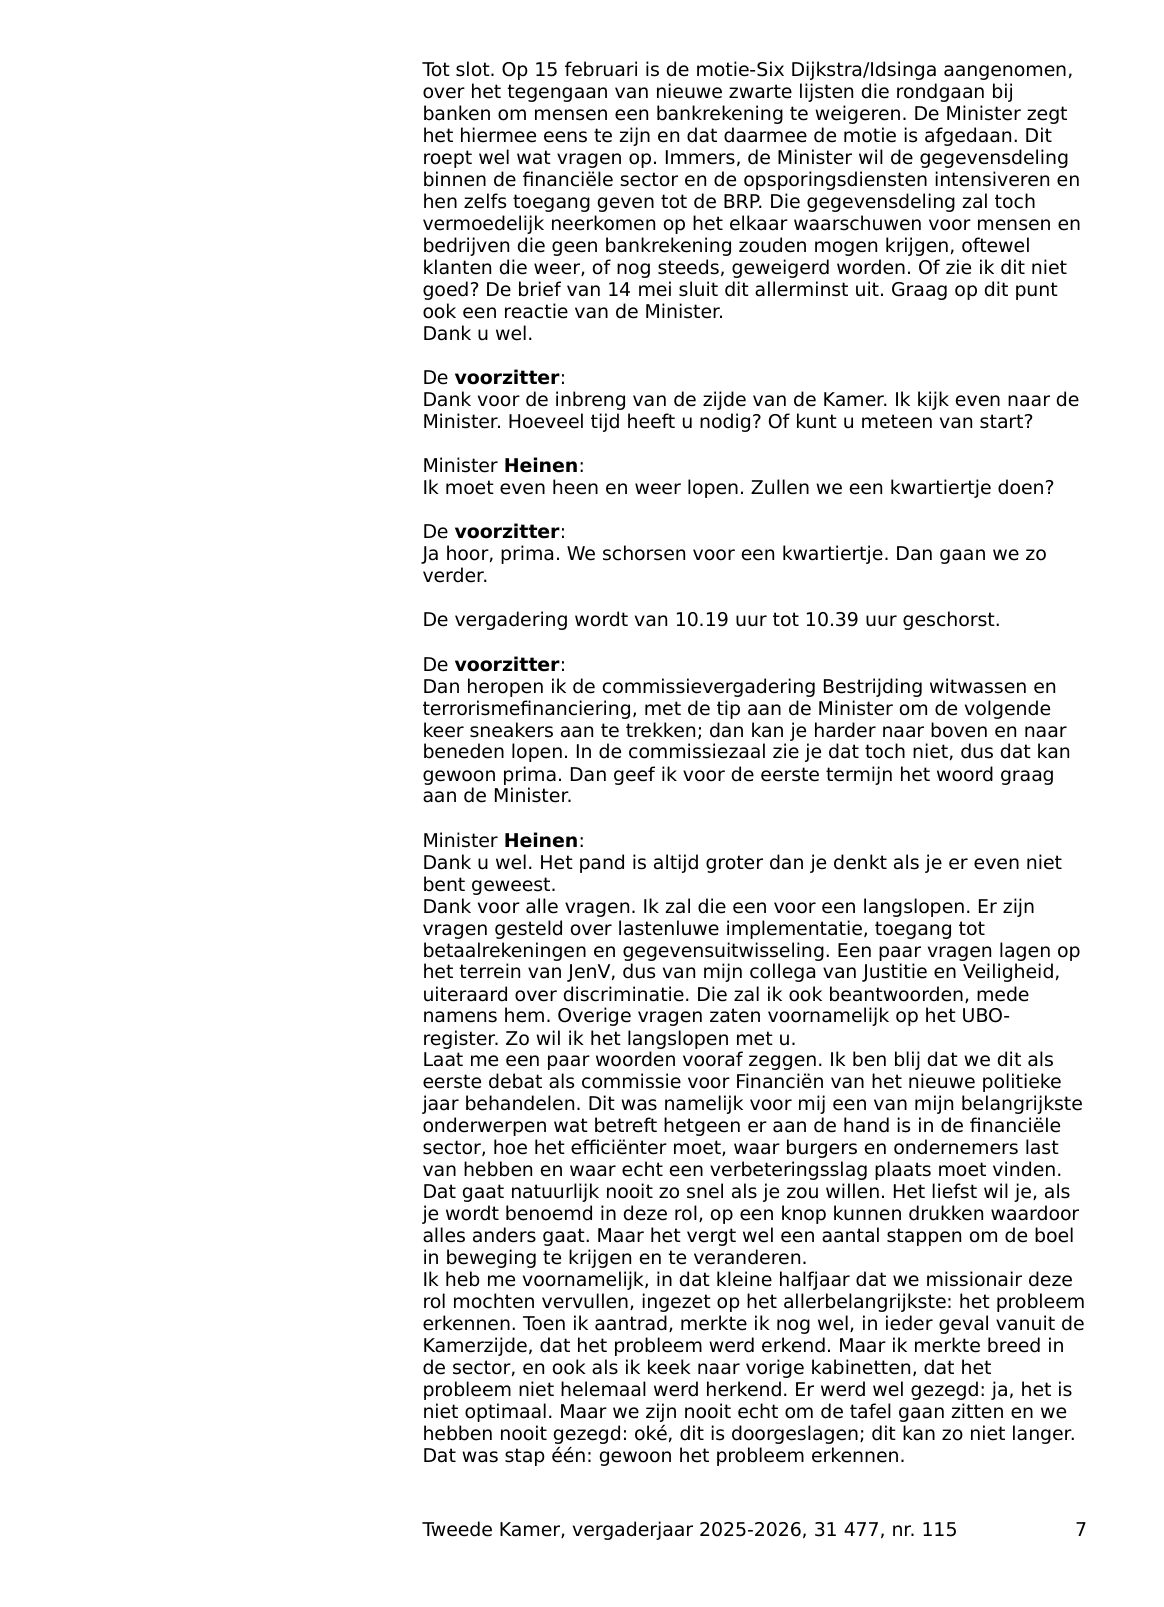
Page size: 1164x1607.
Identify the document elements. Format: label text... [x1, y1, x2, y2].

text Dank u wel. Het pand is altijd groter dan je denkt als je er even niet bent geweest. [422, 852, 1087, 896]
text Dan heropen ik de commissievergadering Bestrijding witwassen en terrorismefinanciering, met de tip aan de Minister om de volgende keer sneakers aan te trekken; dan kan je harder naar boven en naar beneden lopen. In de commissiezaal zie je dat toch niet, dus dat kan gewoon prima. Dan geef ik voor de eerste termijn het woord graag aan de Minister. [422, 676, 1087, 807]
text De voorzitter: [422, 653, 1087, 676]
text Dank voor de inbreng van de zijde van de Kamer. Ik kijk even naar de Minister. Hoeveel tijd heeft u nodig? Of kunt u meteen van start? [422, 389, 1087, 433]
text Minister Heinen: [422, 829, 1087, 852]
text Ik heb me voornamelijk, in dat kleine halfjaar dat we missionair deze rol mochten vervullen, ingezet op het allerbelangrijkste: het probleem erkennen. Toen ik aantrad, merkte ik nog wel, in ieder geval vanuit de Kamerzijde, dat het probleem werd erkend. Maar ik merkte breed in de sector, en ook als ik keek naar vorige kabinetten, dat het probleem niet helemaal werd herkend. Er werd wel gezegd: ja, het is niet optimaal. Maar we zijn nooit echt om de tafel gaan zitten en we hebben nooit gezegd: oké, dit is doorgeslagen; dit kan zo niet langer. Dat was stap één: gewoon het probleem erkennen. [422, 1269, 1087, 1467]
text Dank voor alle vragen. Ik zal die een voor een langslopen. Er zijn vragen gesteld over lastenluwe implementatie, toegang tot betaalrekeningen en gegevensuitwisseling. Een paar vragen lagen op het terrein van JenV, dus van mijn collega van Justitie en Veiligheid, uiteraard over discriminatie. Die zal ik ook beantwoorden, mede namens hem. Overige vragen zaten voornamelijk op het UBO-register. Zo wil ik het langslopen met u. [422, 896, 1087, 1049]
text Ja hoor, prima. We schorsen voor een kwartiertje. Dan gaan we zo verder. [422, 543, 1087, 587]
text De vergadering wordt van 10.19 uur tot 10.39 uur geschorst. [422, 609, 1087, 631]
text Dank u wel. [422, 323, 1087, 345]
text De voorzitter: [422, 521, 1087, 543]
text De voorzitter: [422, 367, 1087, 389]
text Laat me een paar woorden vooraf zeggen. Ik ben blij dat we dit als eerste debat als commissie voor Financiën van het nieuwe politieke jaar behandelen. Dit was namelijk voor mij een van mijn belangrijkste onderwerpen wat betreft hetgeen er aan de hand is in de financiële sector, hoe het efficiënter moet, waar burgers en ondernemers last van hebben en waar echt een verbeteringsslag plaats moet vinden. Dat gaat natuurlijk nooit zo snel als je zou willen. Het liefst wil je, als je wordt benoemd in deze rol, op een knop kunnen drukken waardoor alles anders gaat. Maar het vergt wel een aantal stappen om de boel in beweging te krijgen en te veranderen. [422, 1049, 1087, 1269]
text Tot slot. Op 15 februari is de motie-Six Dijkstra/Idsinga aangenomen, over het tegengaan van nieuwe zwarte lijsten die rondgaan bij banken om mensen een bankrekening te weigeren. De Minister zegt het hiermee eens te zijn en dat daarmee de motie is afgedaan. Dit roept wel wat vragen op. Immers, de Minister wil de gegevensdeling binnen de financiële sector en de opsporingsdiensten intensiveren en hen zelfs toegang geven tot de BRP. Die gegevensdeling zal toch vermoedelijk neerkomen op het elkaar waarschuwen voor mensen en bedrijven die geen bankrekening zouden mogen krijgen, oftewel klanten die weer, of nog steeds, geweigerd worden. Of zie ik dit niet goed? De brief van 14 mei sluit dit allerminst uit. Graag op dit punt ook een reactie van de Minister. [422, 59, 1087, 323]
text Minister Heinen: [422, 455, 1087, 477]
text Ik moet even heen en weer lopen. Zullen we een kwartiertje doen? [422, 477, 1087, 499]
